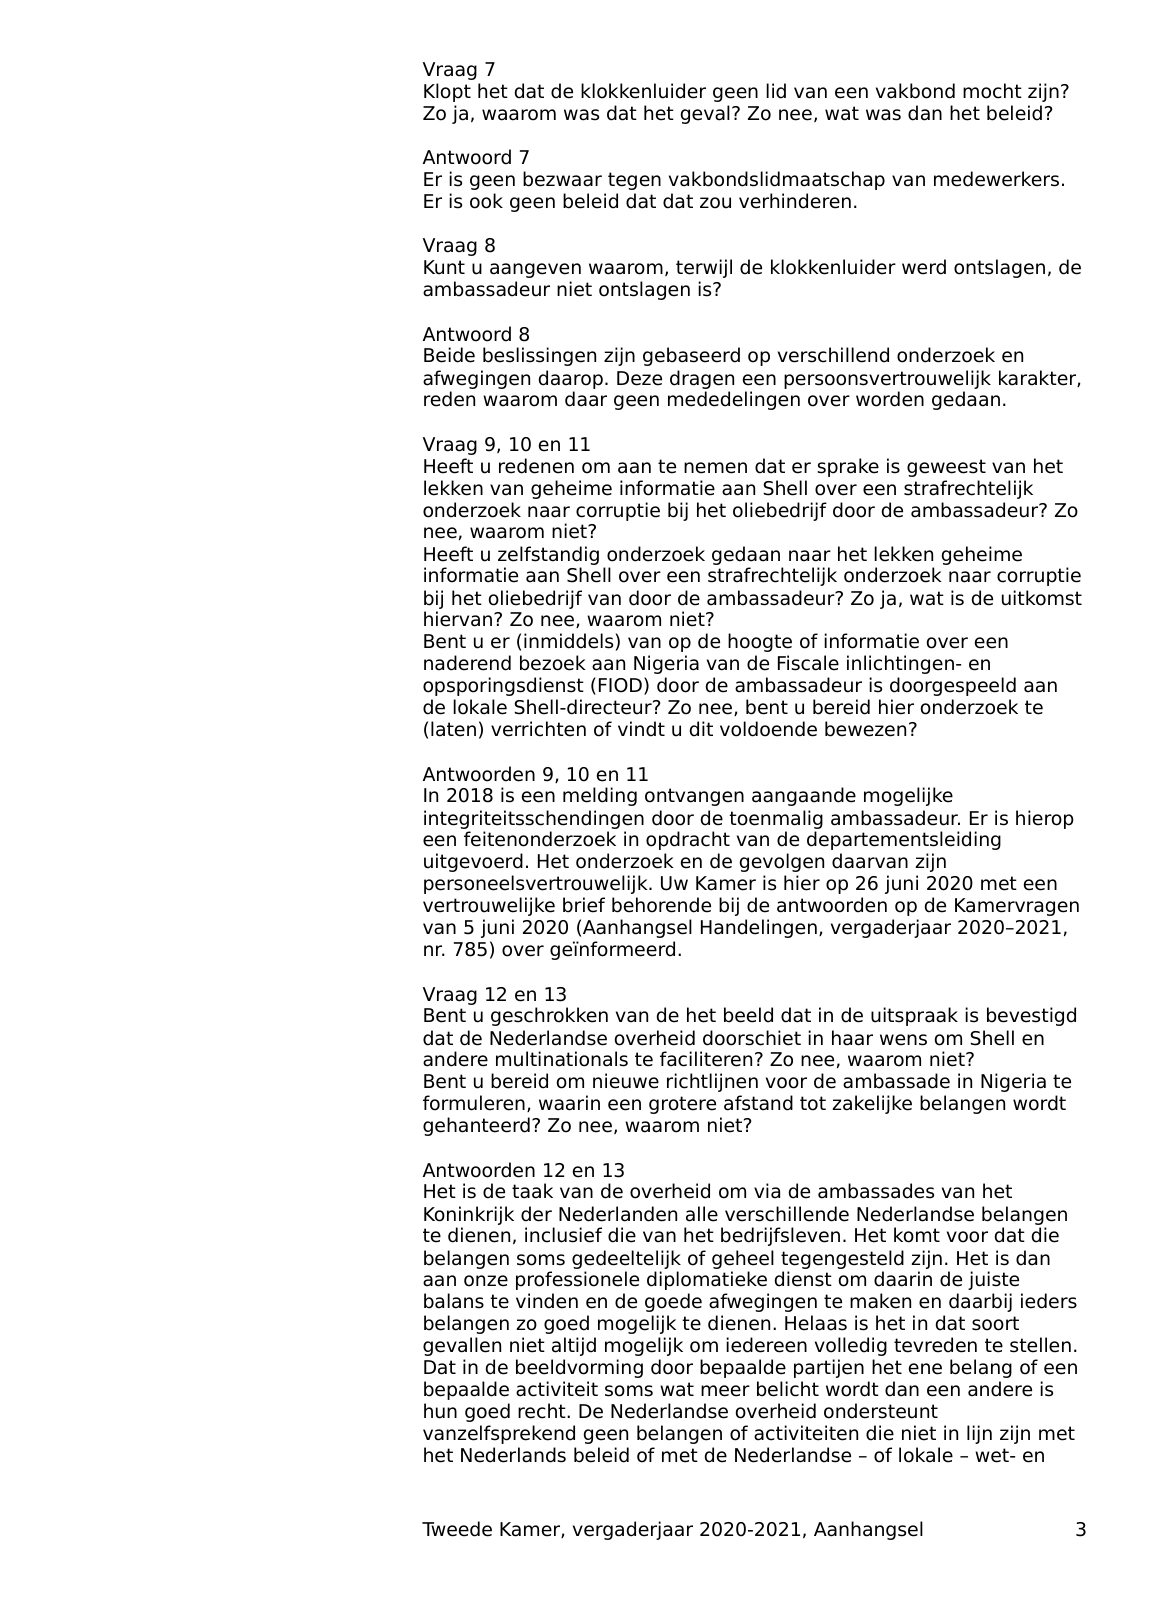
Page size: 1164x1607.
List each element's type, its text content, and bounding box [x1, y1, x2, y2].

text Vraag 7 [422, 59, 1087, 81]
text Antwoord 7 [422, 147, 1087, 169]
text Bent u geschrokken van de het beeld dat in de uitspraak is bevestigd dat de Nederlandse overheid doorschiet in haar wens om Shell en andere multinationals te faciliteren? Zo nee, waarom niet? [422, 1005, 1087, 1071]
text In 2018 is een melding ontvangen aangaande mogelijke integriteitsschendingen door de toenmalig ambassadeur. Er is hierop een feitenonderzoek in opdracht van de departementsleiding uitgevoerd. Het onderzoek en de gevolgen daarvan zijn personeelsvertrouwelijk. Uw Kamer is hier op 26 juni 2020 met een vertrouwelijke brief behorende bij de antwoorden op de Kamervragen van 5 juni 2020 (Aanhangsel Handelingen, vergaderjaar 2020–2021, nr. 785) over geïnformeerd. [422, 785, 1087, 961]
text Beide beslissingen zijn gebaseerd op verschillend onderzoek en afwegingen daarop. Deze dragen een persoonsvertrouwelijk karakter, reden waarom daar geen mededelingen over worden gedaan. [422, 345, 1087, 411]
text Antwoord 8 [422, 323, 1087, 345]
text Vraag 9, 10 en 11 [422, 433, 1087, 456]
text Heeft u zelfstandig onderzoek gedaan naar het lekken geheime informatie aan Shell over een strafrechtelijk onderzoek naar corruptie bij het oliebedrijf van door de ambassadeur? Zo ja, wat is de uitkomst hiervan? Zo nee, waarom niet? [422, 543, 1087, 631]
text Klopt het dat de klokkenluider geen lid van een vakbond mocht zijn? Zo ja, waarom was dat het geval? Zo nee, wat was dan het beleid? [422, 81, 1087, 125]
text Vraag 8 [422, 235, 1087, 257]
text Er is geen bezwaar tegen vakbondslidmaatschap van medewerkers. Er is ook geen beleid dat dat zou verhinderen. [422, 169, 1087, 213]
text Bent u er (inmiddels) van op de hoogte of informatie over een naderend bezoek aan Nigeria van de Fiscale inlichtingen- en opsporingsdienst (FIOD) door de ambassadeur is doorgespeeld aan de lokale Shell-directeur? Zo nee, bent u bereid hier onderzoek te (laten) verrichten of vindt u dit voldoende bewezen? [422, 631, 1087, 741]
text Kunt u aangeven waarom, terwijl de klokkenluider werd ontslagen, de ambassadeur niet ontslagen is? [422, 257, 1087, 301]
text Antwoorden 12 en 13 [422, 1159, 1087, 1181]
text Bent u bereid om nieuwe richtlijnen voor de ambassade in Nigeria te formuleren, waarin een grotere afstand tot zakelijke belangen wordt gehanteerd? Zo nee, waarom niet? [422, 1071, 1087, 1137]
text Vraag 12 en 13 [422, 983, 1087, 1005]
text Antwoorden 9, 10 en 11 [422, 763, 1087, 785]
text Heeft u redenen om aan te nemen dat er sprake is geweest van het lekken van geheime informatie aan Shell over een strafrechtelijk onderzoek naar corruptie bij het oliebedrijf door de ambassadeur? Zo nee, waarom niet? [422, 456, 1087, 543]
text Het is de taak van de overheid om via de ambassades van het Koninkrijk der Nederlanden alle verschillende Nederlandse belangen te dienen, inclusief die van het bedrijfsleven. Het komt voor dat die belangen soms gedeeltelijk of geheel tegengesteld zijn. Het is dan aan onze professionele diplomatieke dienst om daarin de juiste balans te vinden en de goede afwegingen te maken en daarbij ieders belangen zo goed mogelijk te dienen. Helaas is het in dat soort gevallen niet altijd mogelijk om iedereen volledig tevreden te stellen. Dat in de beeldvorming door bepaalde partijen het ene belang of een bepaalde activiteit soms wat meer belicht wordt dan een andere is hun goed recht. De Nederlandse overheid ondersteunt vanzelfsprekend geen belangen of activiteiten die niet in lijn zijn met het Nederlands beleid of met de Nederlandse – of lokale – wet- en [422, 1181, 1087, 1467]
